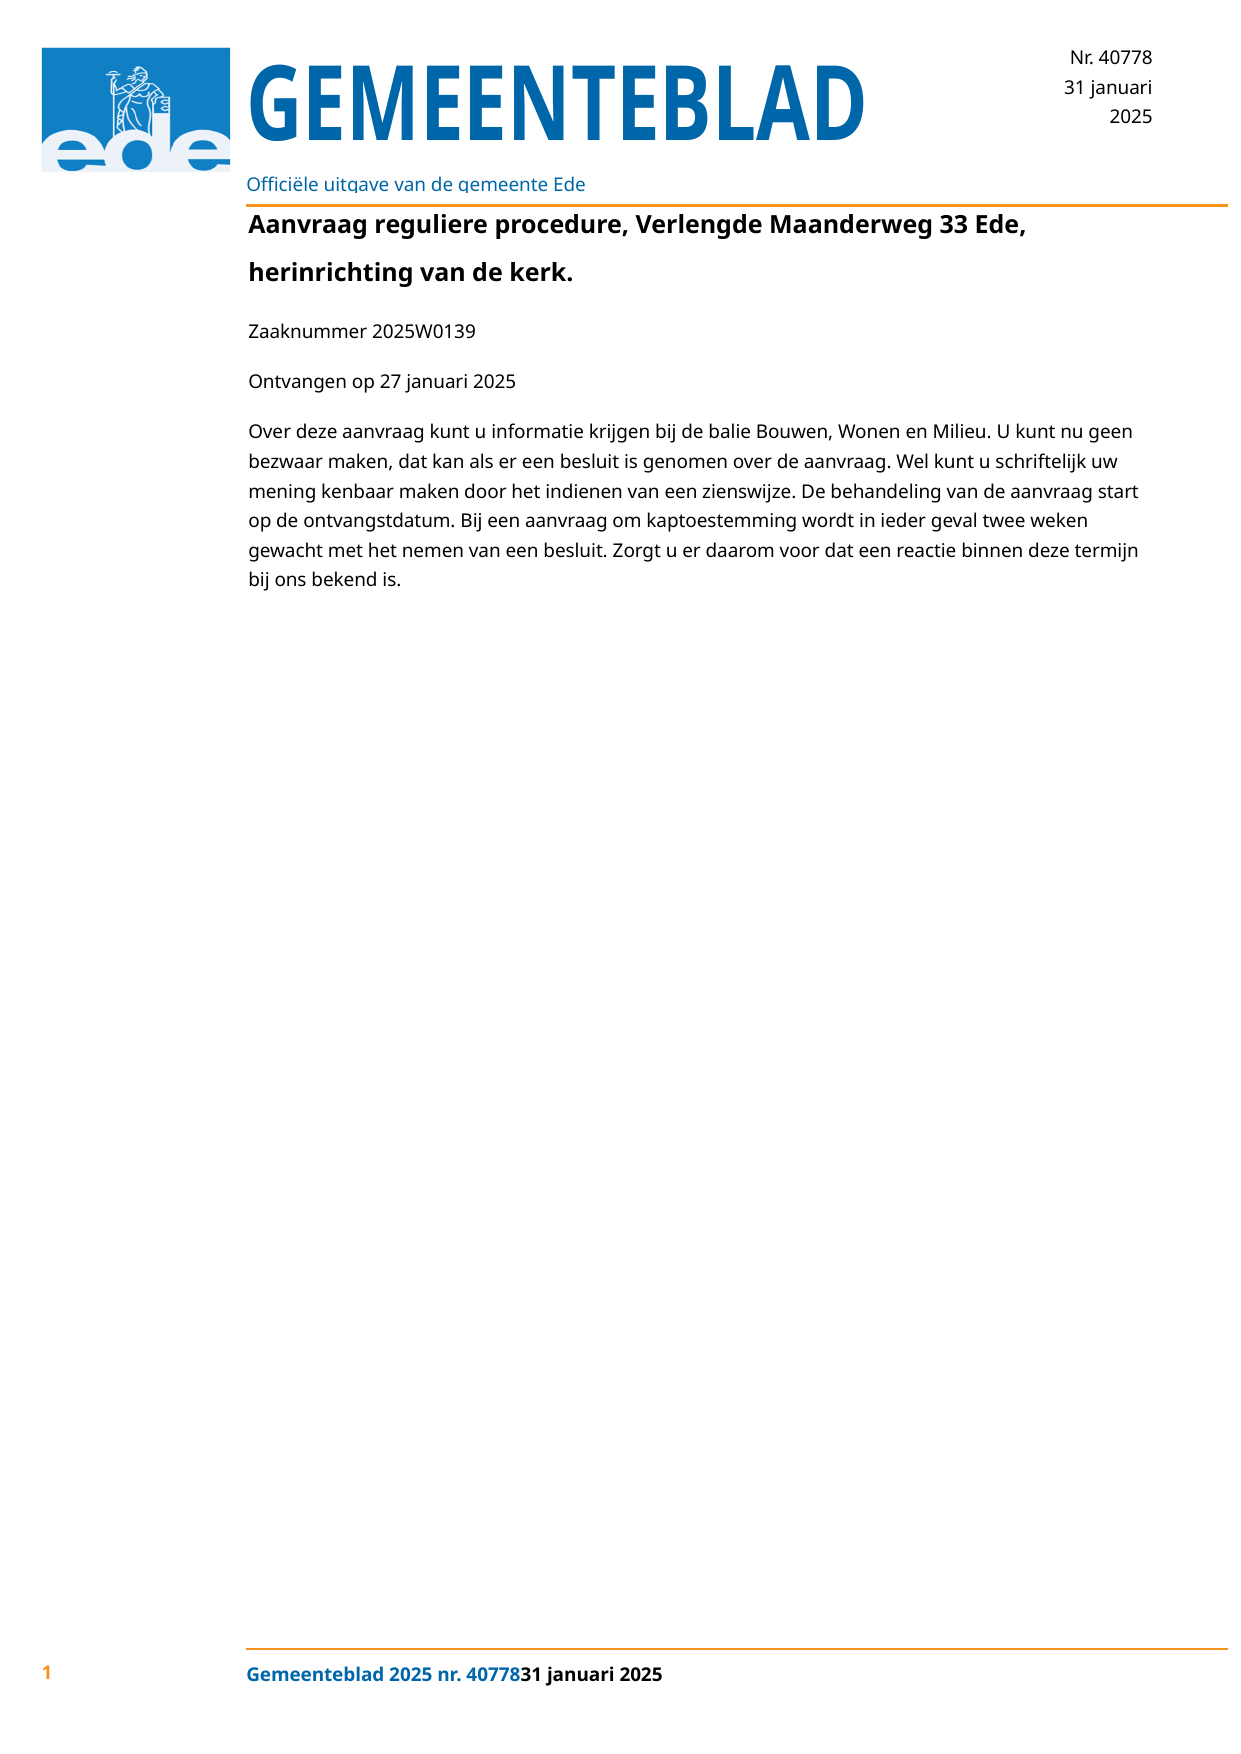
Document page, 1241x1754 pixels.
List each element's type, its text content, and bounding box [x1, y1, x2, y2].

text Ontvangen op 27 januari 2025 [248, 368, 1152, 394]
picture [41, 47, 231, 172]
text Zaaknummer 2025W0139 [248, 318, 1152, 344]
text Aanvraag reguliere procedure, Verlengde Maanderweg 33 Ede, herinrichting van de kerk. [248, 207, 1152, 288]
text Over deze aanvraag kunt u informatie krijgen bij de balie Bouwen, Wonen en Milieu. U kunt nu geen bezwaar maken, dat kan als er een besluit is genomen over de aanvraag. Wel kunt u schriftelijk uw mening kenbaar maken door het indienen van een zienswijze. De behandeling van de aanvraag start op de ontvangstdatum. Bij een aanvraag om kaptoestemming wordt in ieder geval twee weken gewacht met het nemen van een besluit. Zorgt u er daarom voor dat een reactie binnen deze termijn bij ons bekend is. [248, 419, 1152, 592]
